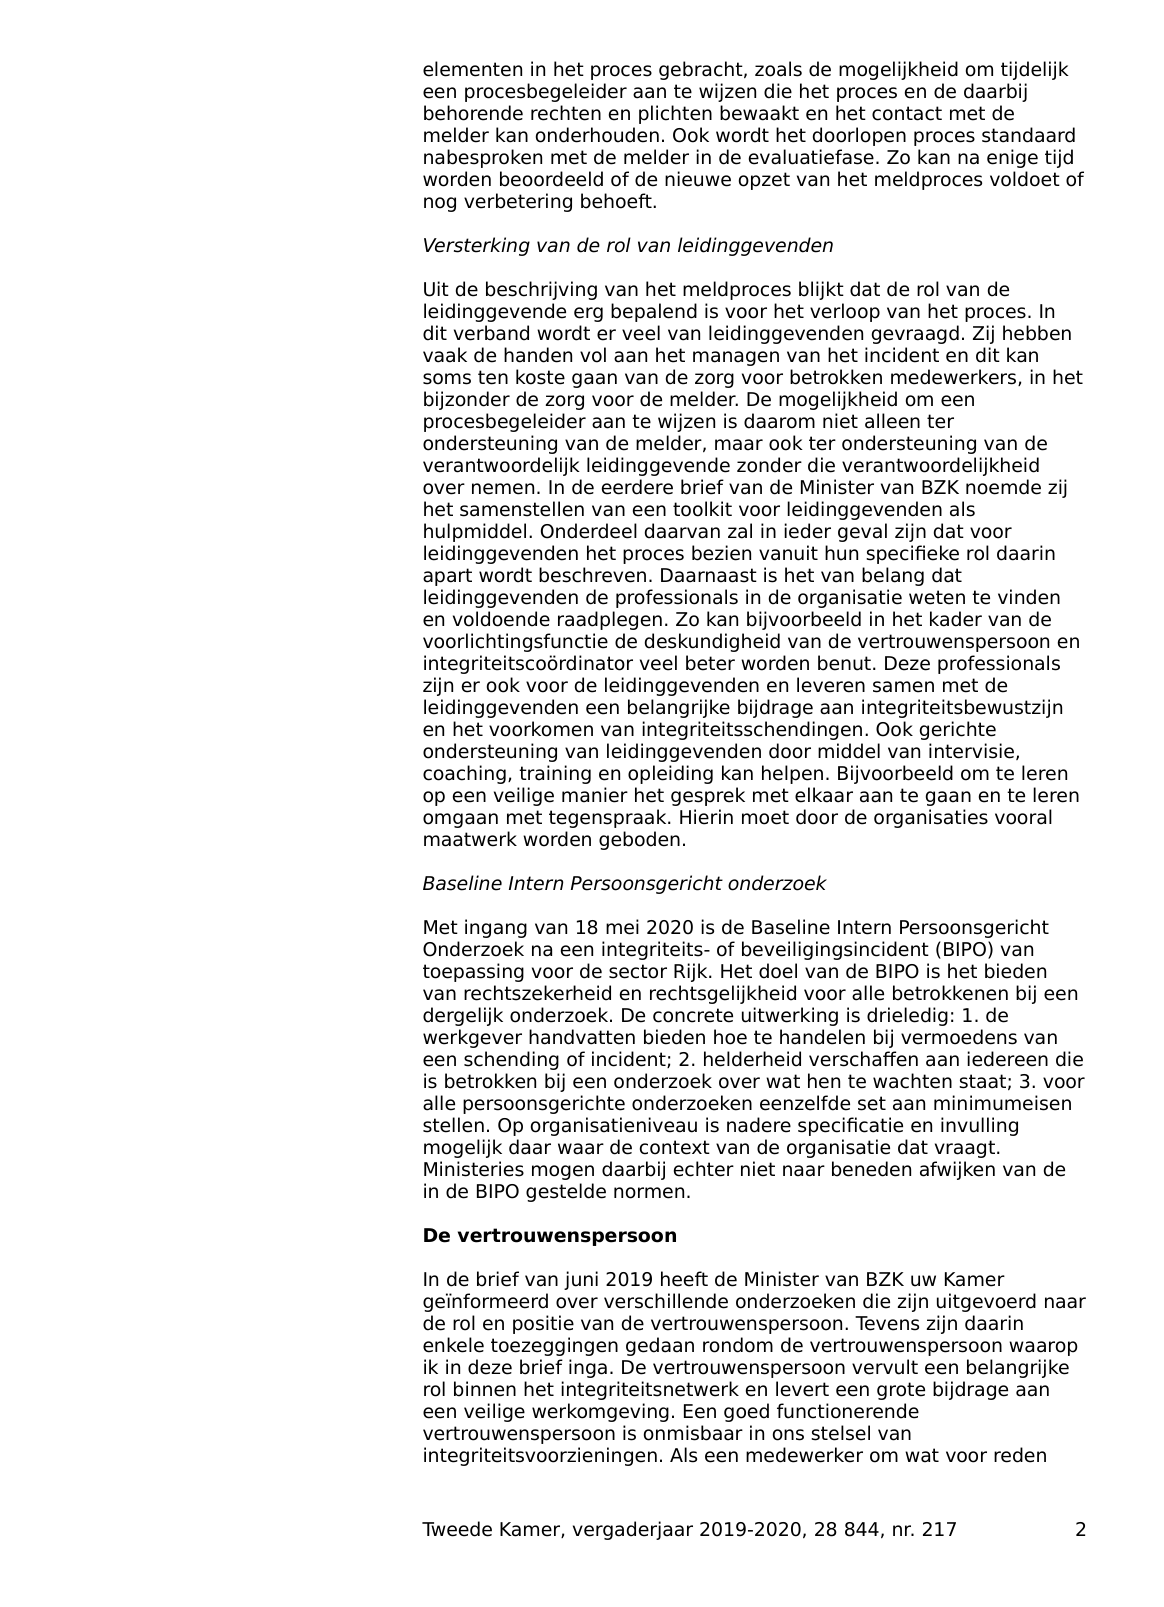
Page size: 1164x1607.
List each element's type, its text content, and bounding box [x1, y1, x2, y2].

text Met ingang van 18 mei 2020 is de Baseline Intern Persoonsgericht Onderzoek na een integriteits- of beveiligingsincident (BIPO) van toepassing voor de sector Rijk. Het doel van de BIPO is het bieden van rechtszekerheid en rechtsgelijkheid voor alle betrokkenen bij een dergelijk onderzoek. De concrete uitwerking is drieledig: 1. de werkgever handvatten bieden hoe te handelen bij vermoedens van een schending of incident; 2. helderheid verschaffen aan iedereen die is betrokken bij een onderzoek over wat hen te wachten staat; 3. voor alle persoonsgerichte onderzoeken eenzelfde set aan minimumeisen stellen. Op organisatieniveau is nadere specificatie en invulling mogelijk daar waar de context van de organisatie dat vraagt. Ministeries mogen daarbij echter niet naar beneden afwijken van de in de BIPO gestelde normen. [422, 917, 1087, 1203]
subtitle Versterking van de rol van leidinggevenden [422, 235, 1087, 257]
text Uit de beschrijving van het meldproces blijkt dat de rol van de leidinggevende erg bepalend is voor het verloop van het proces. In dit verband wordt er veel van leidinggevenden gevraagd. Zij hebben vaak de handen vol aan het managen van het incident en dit kan soms ten koste gaan van de zorg voor betrokken medewerkers, in het bijzonder de zorg voor de melder. De mogelijkheid om een procesbegeleider aan te wijzen is daarom niet alleen ter ondersteuning van de melder, maar ook ter ondersteuning van de verantwoordelijk leidinggevende zonder die verantwoordelijkheid over nemen. In de eerdere brief van de Minister van BZK noemde zij het samenstellen van een toolkit voor leidinggevenden als hulpmiddel. Onderdeel daarvan zal in ieder geval zijn dat voor leidinggevenden het proces bezien vanuit hun specifieke rol daarin apart wordt beschreven. Daarnaast is het van belang dat leidinggevenden de professionals in de organisatie weten te vinden en voldoende raadplegen. Zo kan bijvoorbeeld in het kader van de voorlichtingsfunctie de deskundigheid van de vertrouwenspersoon en integriteitscoördinator veel beter worden benut. Deze professionals zijn er ook voor de leidinggevenden en leveren samen met de leidinggevenden een belangrijke bijdrage aan integriteitsbewustzijn en het voorkomen van integriteitsschendingen. Ook gerichte ondersteuning van leidinggevenden door middel van intervisie, coaching, training en opleiding kan helpen. Bijvoorbeeld om te leren op een veilige manier het gesprek met elkaar aan te gaan en te leren omgaan met tegenspraak. Hierin moet door de organisaties vooral maatwerk worden geboden. [422, 279, 1087, 851]
text elementen in het proces gebracht, zoals de mogelijkheid om tijdelijk een procesbegeleider aan te wijzen die het proces en de daarbij behorende rechten en plichten bewaakt en het contact met de melder kan onderhouden. Ook wordt het doorlopen proces standaard nabesproken met de melder in de evaluatiefase. Zo kan na enige tijd worden beoordeeld of de nieuwe opzet van het meldproces voldoet of nog verbetering behoeft. [422, 59, 1087, 213]
subtitle Baseline Intern Persoonsgericht onderzoek [422, 873, 1087, 895]
text In de brief van juni 2019 heeft de Minister van BZK uw Kamer geïnformeerd over verschillende onderzoeken die zijn uitgevoerd naar de rol en positie van de vertrouwenspersoon. Tevens zijn daarin enkele toezeggingen gedaan rondom de vertrouwenspersoon waarop ik in deze brief inga. De vertrouwenspersoon vervult een belangrijke rol binnen het integriteitsnetwerk en levert een grote bijdrage aan een veilige werkomgeving. Een goed functionerende vertrouwenspersoon is onmisbaar in ons stelsel van integriteitsvoorzieningen. Als een medewerker om wat voor reden [422, 1269, 1087, 1467]
subtitle De vertrouwenspersoon [422, 1225, 1087, 1247]
